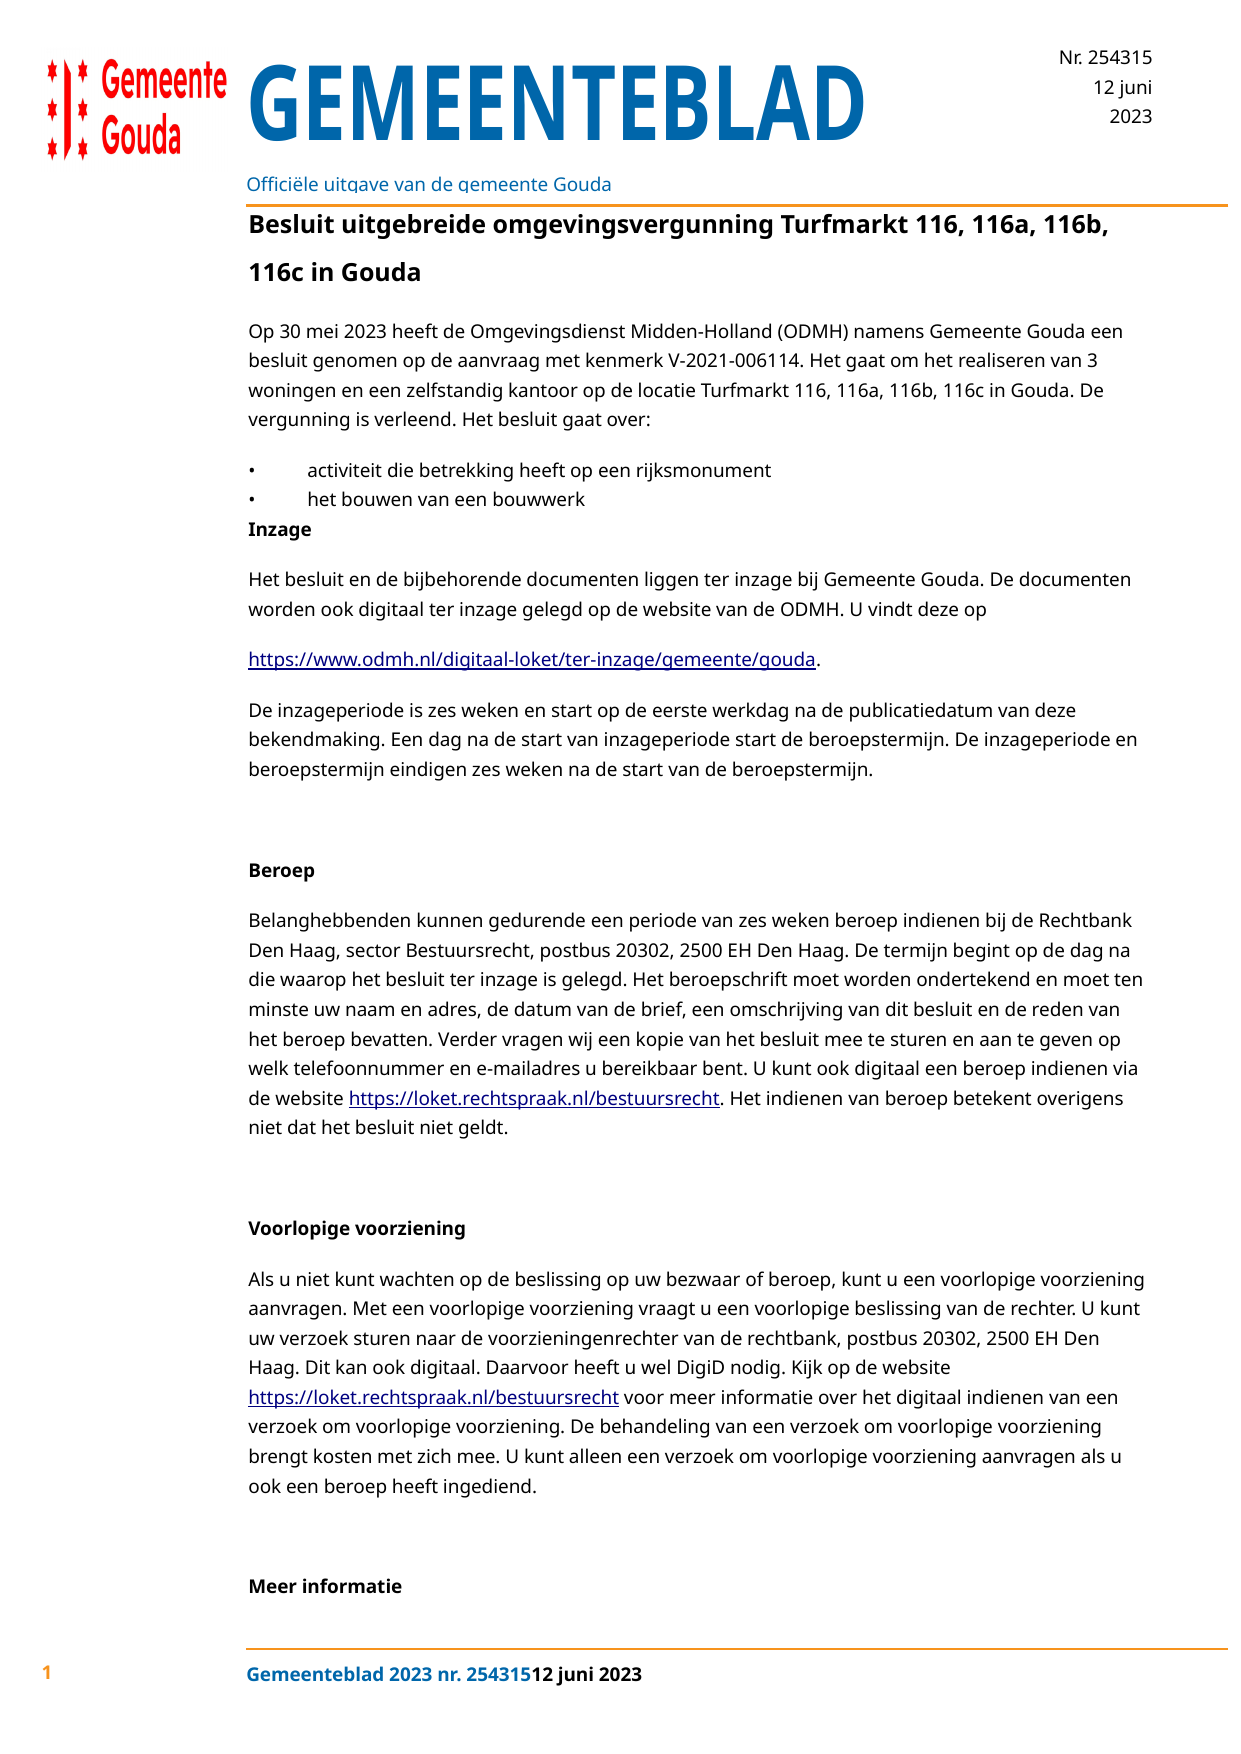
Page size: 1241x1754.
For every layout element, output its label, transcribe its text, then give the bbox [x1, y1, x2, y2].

list activiteit die betrekking heeft op een rijksmonument [248, 457, 1152, 483]
text Beroep [248, 857, 1152, 883]
text Op 30 mei 2023 heeft de Omgevingsdienst Midden-Holland (ODMH) namens Gemeente Gouda een besluit genomen op de aanvraag met kenmerk V-2021-006114. Het gaat om het realiseren van 3 woningen en een zelfstandig kantoor op de locatie Turfmarkt 116, 116a, 116b, 116c in Gouda. De vergunning is verleend. Het besluit gaat over: [248, 318, 1152, 432]
text Inzage [248, 516, 1152, 542]
picture [41, 47, 231, 172]
text https://www.odmh.nl/digitaal-loket/ter-inzage/gemeente/gouda. [248, 647, 1152, 672]
text Meer informatie [248, 1574, 1152, 1599]
text Het besluit en de bijbehorende documenten liggen ter inzage bij Gemeente Gouda. De documenten worden ook digitaal ter inzage gelegd op de website van de ODMH. U vindt deze op [248, 567, 1152, 622]
list het bouwen van een bouwwerk [248, 487, 1152, 512]
text Voorlopige voorziening [248, 1215, 1152, 1241]
text Belanghebbenden kunnen gedurende een periode van zes weken beroep indienen bij de Rechtbank Den Haag, sector Bestuursrecht, postbus 20302, 2500 EH Den Haag. De termijn begint op de dag na die waarop het besluit ter inzage is gelegd. Het beroepschrift moet worden ondertekend en moet ten minste uw naam en adres, de datum van de brief, een omschrijving van dit besluit en de reden van het beroep bevatten. Verder vragen wij een kopie van het besluit mee te sturen en aan te geven op welk telefoonnummer en e-mailadres u bereikbaar bent. U kunt ook digitaal een beroep indienen via de website https://loket.rechtspraak.nl/bestuursrecht. Het indienen van beroep betekent overigens niet dat het besluit niet geldt. [248, 907, 1152, 1140]
text Als u niet kunt wachten op de beslissing op uw bezwaar of beroep, kunt u een voorlopige voorziening aanvragen. Met een voorlopige voorziening vraagt u een voorlopige beslissing van de rechter. U kunt uw verzoek sturen naar de voorzieningenrechter van de rechtbank, postbus 20302, 2500 EH Den Haag. Dit kan ook digitaal. Daarvoor heeft u wel DigiD nodig. Kijk op de website https://loket.rechtspraak.nl/bestuursrecht voor meer informatie over het digitaal indienen van een verzoek om voorlopige voorziening. De behandeling van een verzoek om voorlopige voorziening brengt kosten met zich mee. U kunt alleen een verzoek om voorlopige voorziening aanvragen als u ook een beroep heeft ingediend. [248, 1266, 1152, 1499]
text Besluit uitgebreide omgevingsvergunning Turfmarkt 116, 116a, 116b, 116c in Gouda [248, 207, 1152, 288]
text De inzageperiode is zes weken en start op de eerste werkdag na de publicatiedatum van deze bekendmaking. Een dag na de start van inzageperiode start de beroepstermijn. De inzageperiode en beroepstermijn eindigen zes weken na de start van de beroepstermijn. [248, 697, 1152, 782]
